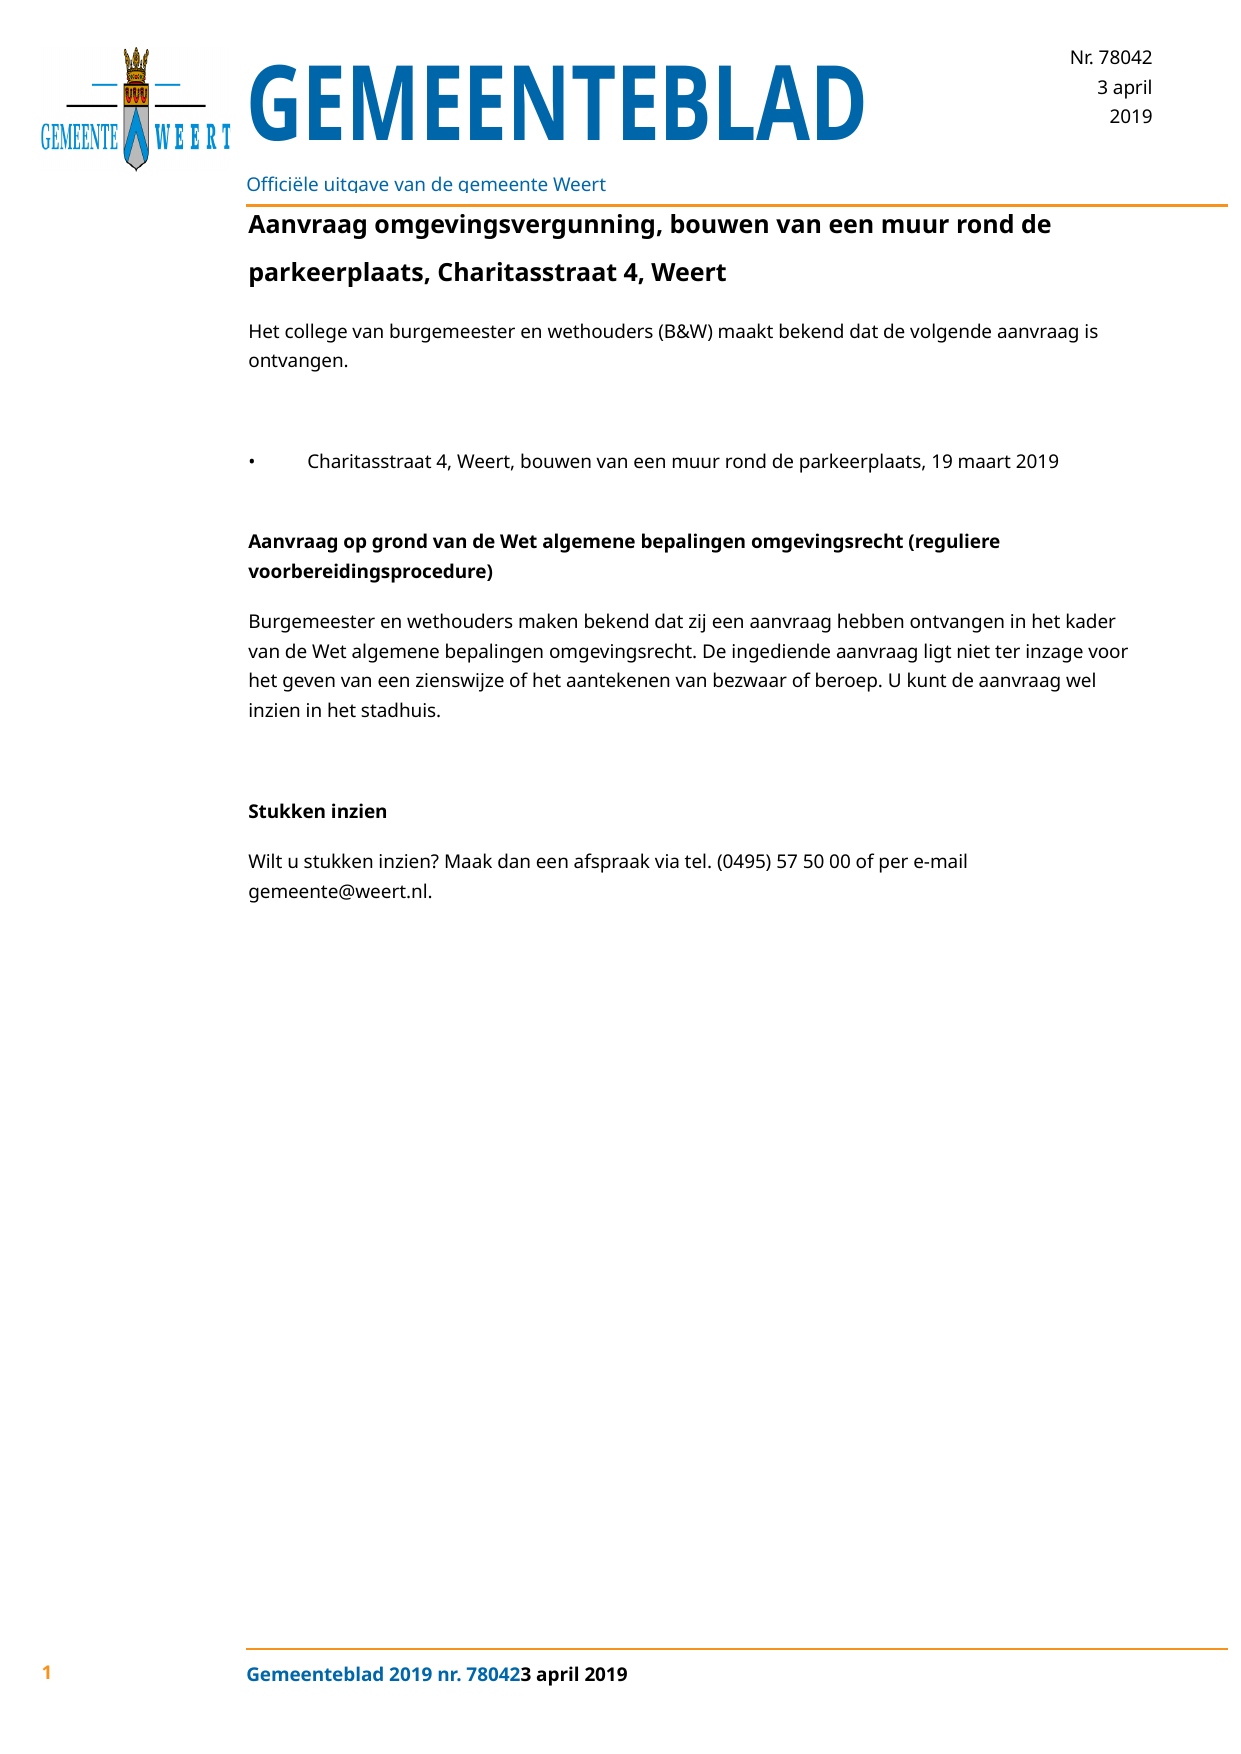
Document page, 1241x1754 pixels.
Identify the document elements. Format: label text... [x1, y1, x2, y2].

text Stukken inzien [248, 798, 1152, 824]
picture [41, 47, 231, 172]
text Aanvraag op grond van de Wet algemene bepalingen omgevingsrecht (reguliere voorbereidingsprocedure) [248, 528, 1152, 584]
list Charitasstraat 4, Weert, bouwen van een muur rond de parkeerplaats, 19 maart 2019 [248, 448, 1152, 474]
text Burgemeester en wethouders maken bekend dat zij een aanvraag hebben ontvangen in het kader van de Wet algemene bepalingen omgevingsrecht. De ingediende aanvraag ligt niet ter inzage voor het geven van een zienswijze of het aantekenen van bezwaar of beroep. U kunt de aanvraag wel inzien in het stadhuis. [248, 608, 1152, 723]
text Aanvraag omgevingsvergunning, bouwen van een muur rond de parkeerplaats, Charitasstraat 4, Weert [248, 207, 1152, 288]
text Wilt u stukken inzien? Maak dan een afspraak via tel. (0495) 57 50 00 of per e-mail gemeente@weert.nl. [248, 848, 1152, 904]
text Het college van burgemeester en wethouders (B&W) maakt bekend dat de volgende aanvraag is ontvangen. [248, 318, 1152, 373]
